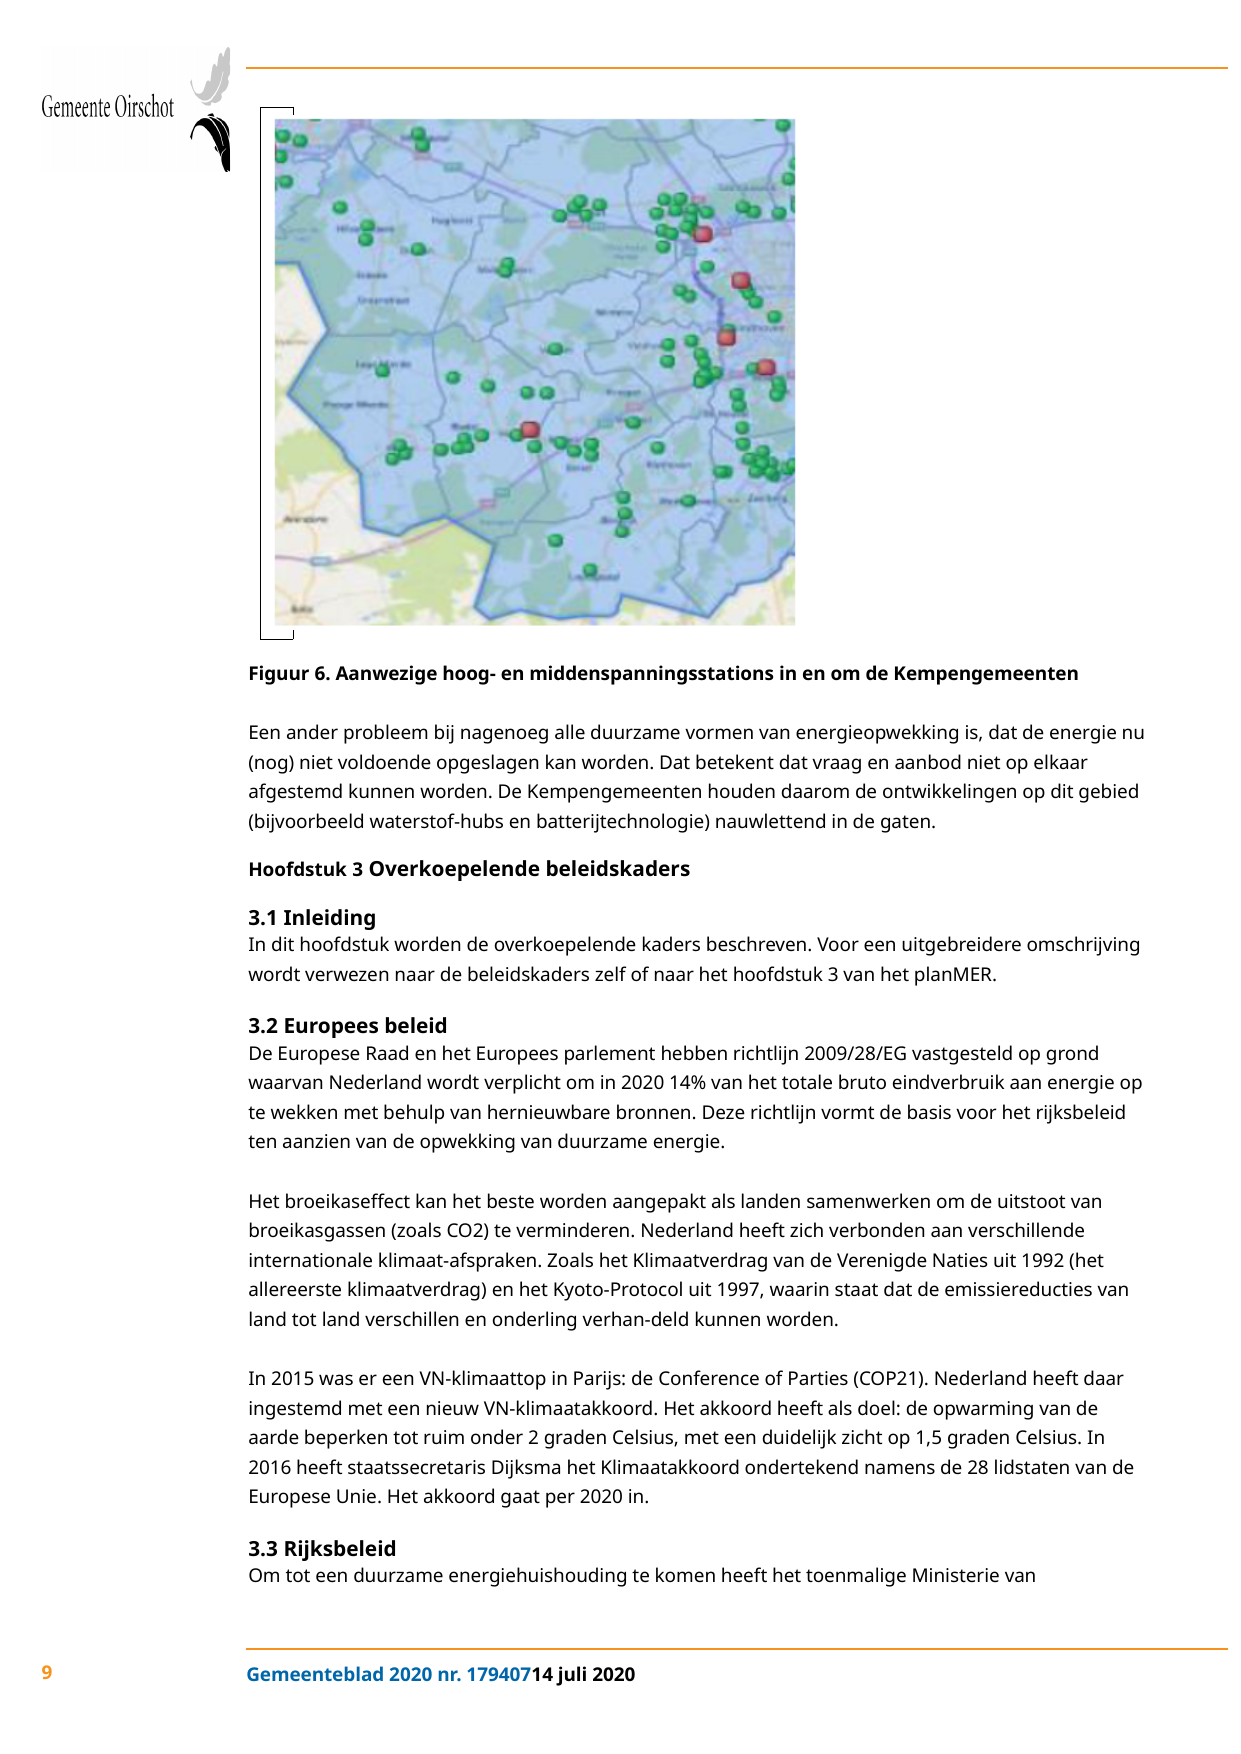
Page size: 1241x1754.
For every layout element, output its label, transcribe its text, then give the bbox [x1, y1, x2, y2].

text De Europese Raad en het Europees parlement hebben richtlijn 2009/28/EG vastgesteld op grond waarvan Nederland wordt verplicht om in 2020 14% van het totale bruto eindverbruik aan energie op te wekken met behulp van hernieuwbare bronnen. Deze richtlijn vormt de basis voor het rijksbeleid ten aanzien van de opwekking van duurzame energie. [248, 1040, 1152, 1154]
picture [268, 115, 801, 630]
picture [41, 47, 231, 172]
text Een ander probleem bij nagenoeg alle duurzame vormen van energieopwekking is, dat de energie nu (nog) niet voldoende opgeslagen kan worden. Dat betekent dat vraag en aanbod niet op elkaar afgestemd kunnen worden. De Kempengemeenten houden daarom de ontwikkelingen op dit gebied (bijvoorbeeld waterstof-hubs en batterijtechnologie) nauwlettend in de gaten. [248, 719, 1152, 834]
text In 2015 was er een VN-klimaattop in Parijs: de Conference of Parties (COP21). Nederland heeft daar ingestemd met een nieuw VN-klimaatakkoord. Het akkoord heeft als doel: de opwarming van de aarde beperken tot ruim onder 2 graden Celsius, met een duidelijk zicht op 1,5 graden Celsius. In 2016 heeft staatssecretaris Dijksma het Klimaatakkoord ondertekend namens de 28 lidstaten van de Europese Unie. Het akkoord gaat per 2020 in. [248, 1365, 1152, 1509]
text In dit hoofdstuk worden de overkoepelende kaders beschreven. Voor een uitgebreidere omschrijving wordt verwezen naar de beleidskaders zelf of naar het hoofdstuk 3 van het planMER. [248, 932, 1152, 987]
text 3.3 Rijksbeleid [248, 1534, 1152, 1563]
text 3.1 Inleiding [248, 903, 1152, 932]
text Om tot een duurzame energiehuishouding te komen heeft het toenmalige Ministerie van [248, 1563, 1152, 1588]
text Hoofdstuk 3 Overkoepelende beleidskaders [248, 854, 1152, 882]
text Het broeikaseffect kan het beste worden aangepakt als landen samenwerken om de uitstoot van broeikasgassen (zoals CO2) te verminderen. Nederland heeft zich verbonden aan verschillende internationale klimaat-afspraken. Zoals het Klimaatverdrag van de Verenigde Naties uit 1992 (het allereerste klimaatverdrag) en het Kyoto-Protocol uit 1997, waarin staat dat de emissiereducties van land tot land verschillen en onderling verhan-deld kunnen worden. [248, 1188, 1152, 1332]
text Figuur 6. Aanwezige hoog- en middenspanningsstations in en om de Kempengemeenten [248, 660, 1152, 686]
text 3.2 Europees beleid [248, 1012, 1152, 1040]
